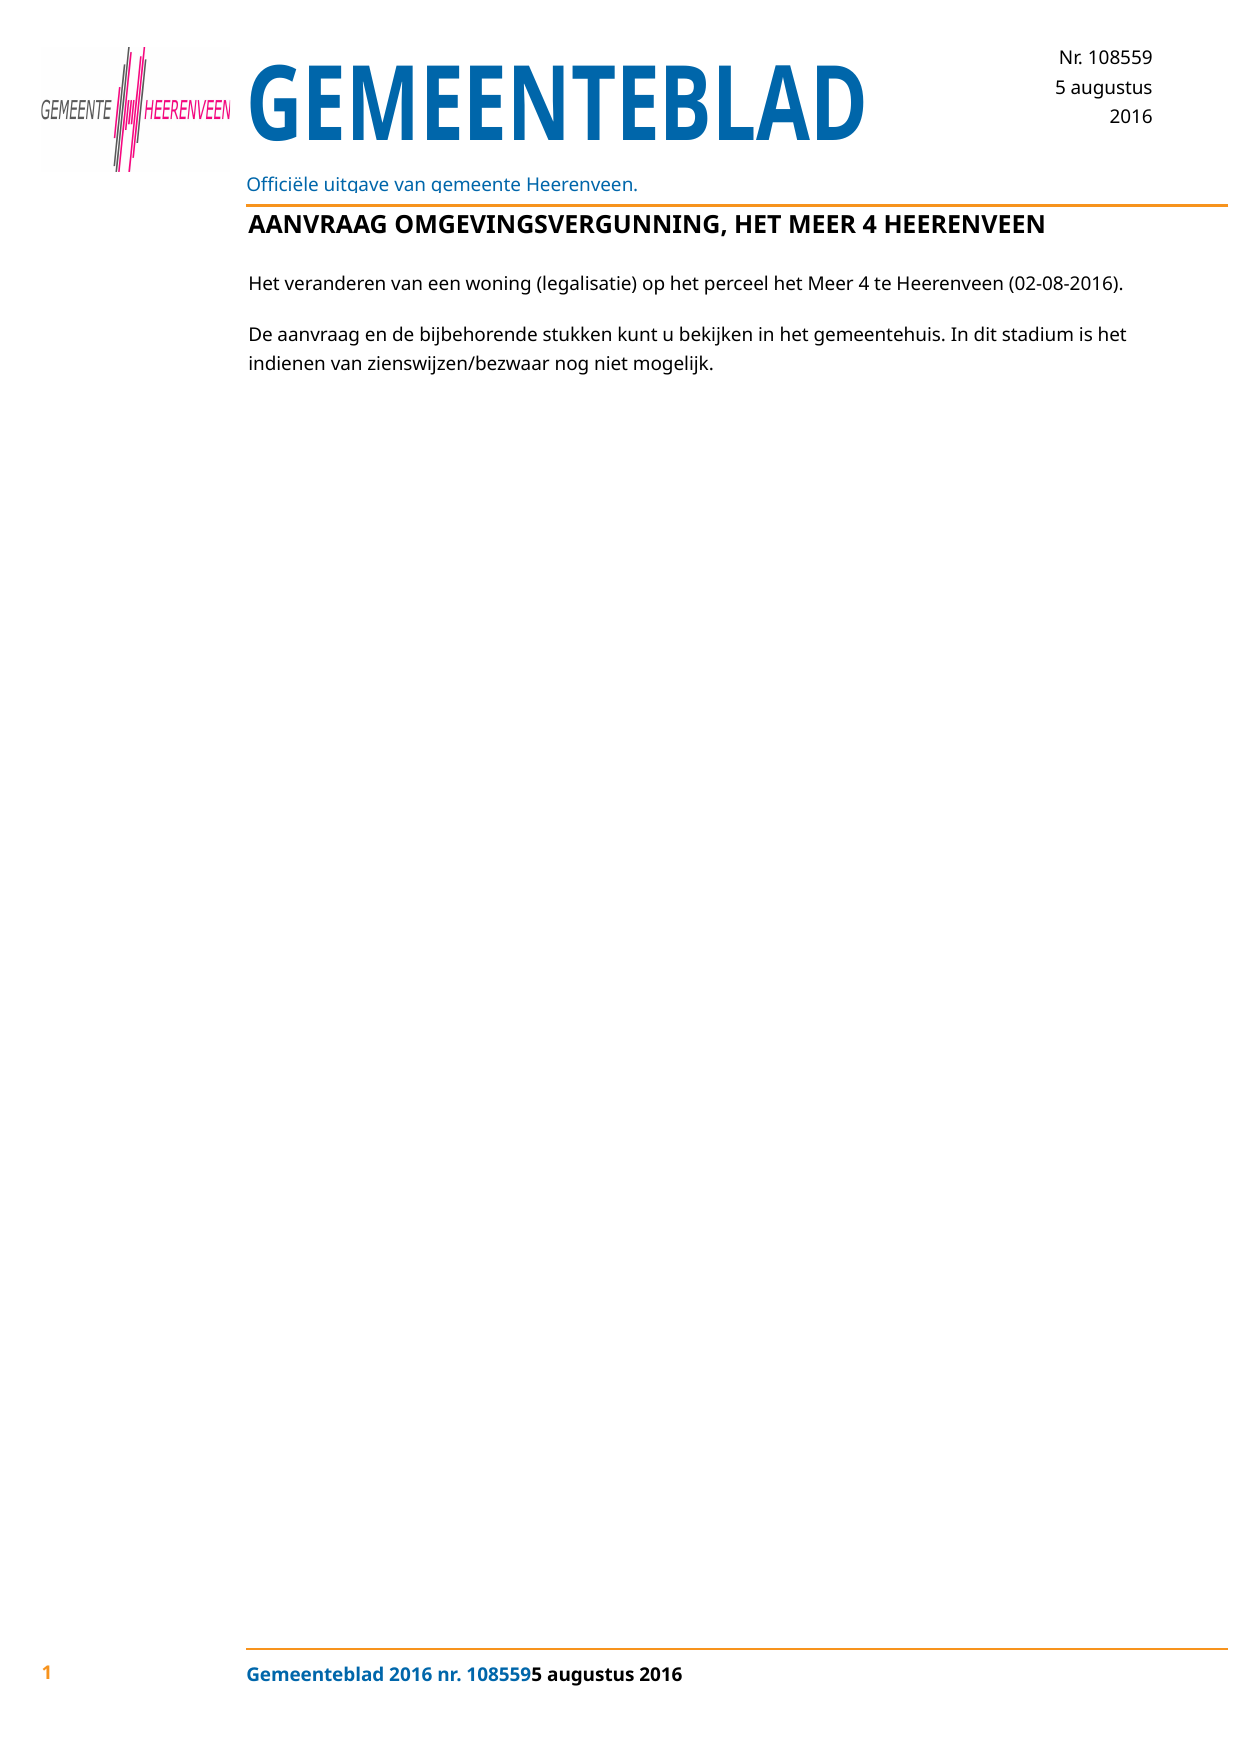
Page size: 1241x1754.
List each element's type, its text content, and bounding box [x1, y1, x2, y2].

text AANVRAAG OMGEVINGSVERGUNNING, HET MEER 4 HEERENVEEN [248, 207, 1152, 241]
picture [41, 47, 231, 172]
text De aanvraag en de bijbehorende stukken kunt u bekijken in het gemeentehuis. In dit stadium is het indienen van zienswijzen/bezwaar nog niet mogelijk. [248, 321, 1152, 376]
text Het veranderen van een woning (legalisatie) op het perceel het Meer 4 te Heerenveen (02-08-2016). [248, 270, 1152, 296]
